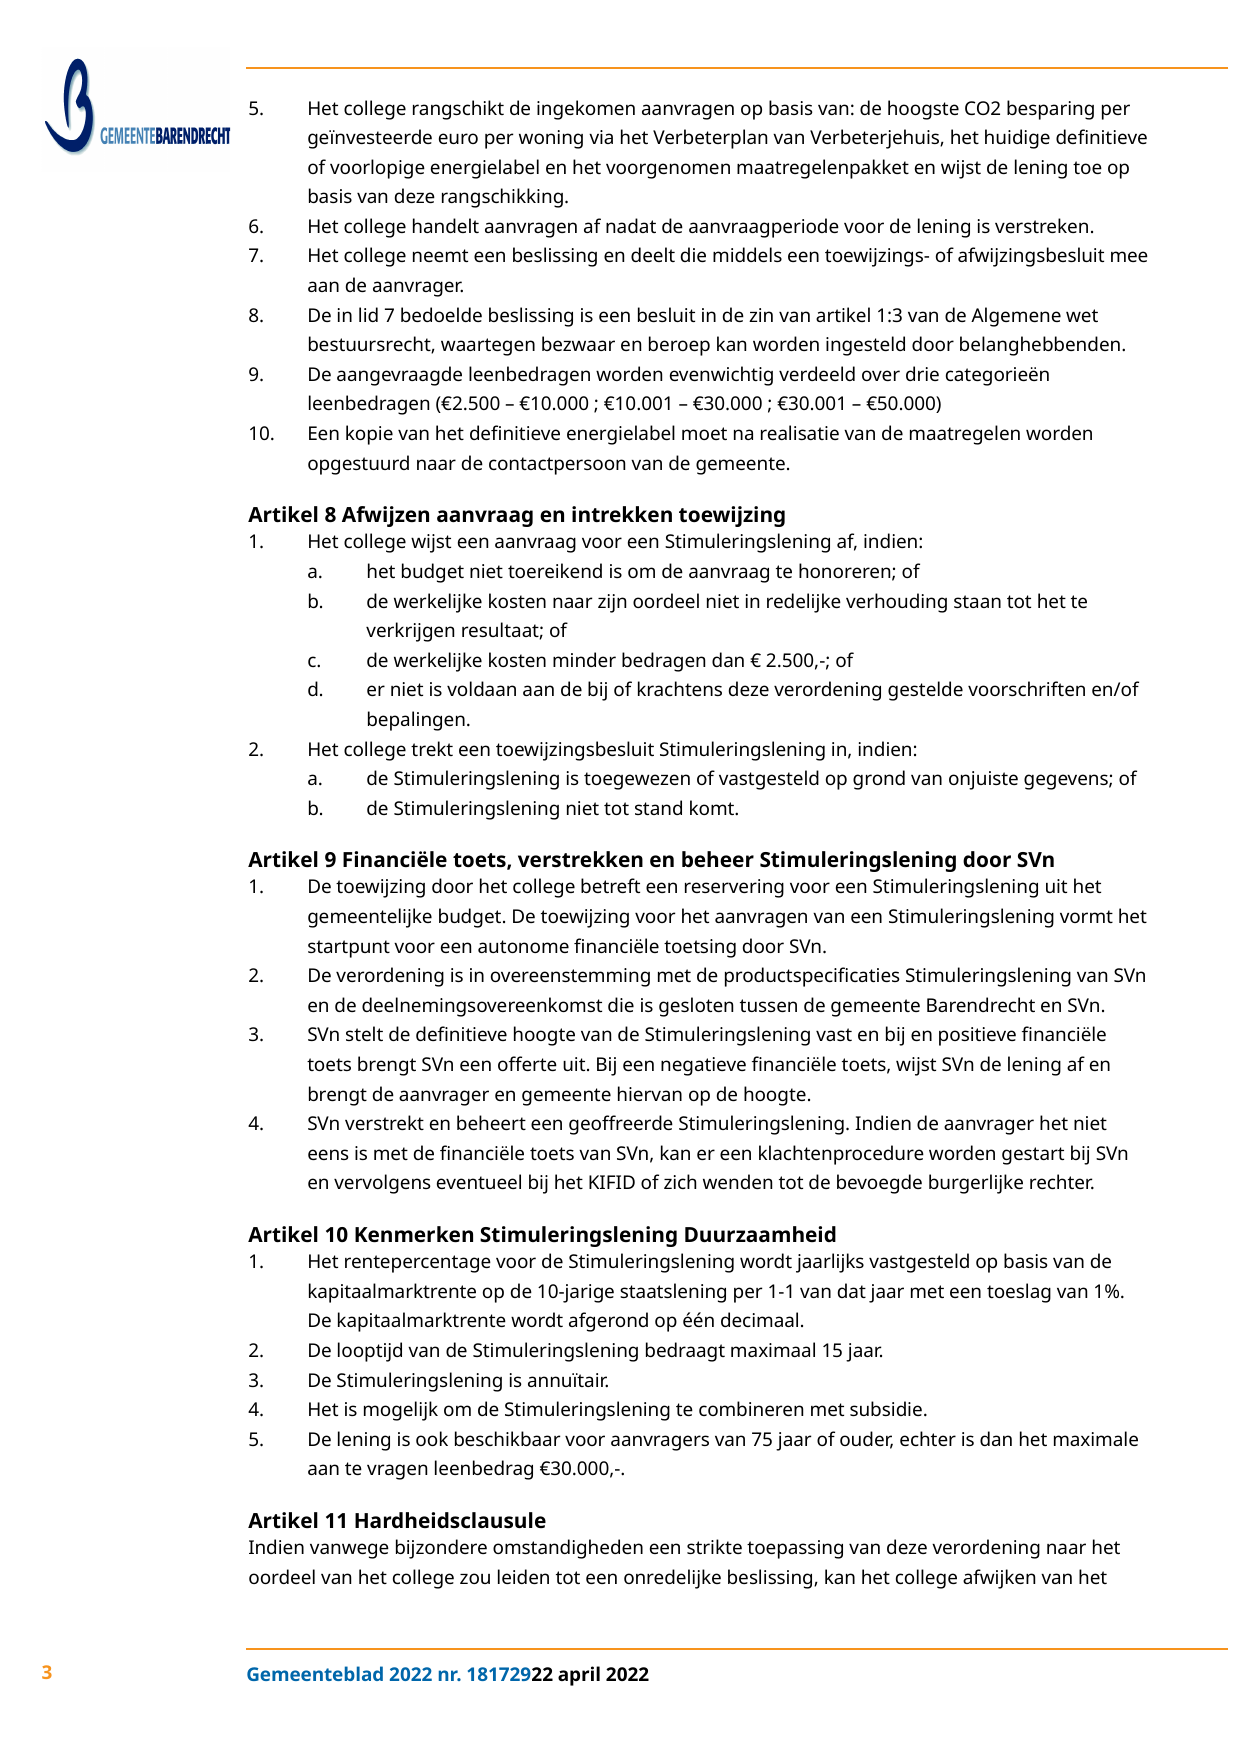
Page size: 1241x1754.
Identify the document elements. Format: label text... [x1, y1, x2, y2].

list De lening is ook beschikbaar voor aanvragers van 75 jaar of ouder, echter is dan het maximale aan te vragen leenbedrag €30.000,-. [248, 1426, 1152, 1481]
text Artikel 9 Financiële toets, verstrekken en beheer Stimuleringslening door SVn [248, 845, 1152, 874]
text Artikel 10 Kenmerken Stimuleringslening Duurzaamheid [248, 1220, 1152, 1248]
list SVn verstrekt en beheert een geoffreerde Stimuleringslening. Indien de aanvrager het niet eens is met de financiële toets van SVn, kan er een klachtenprocedure worden gestart bij SVn en vervolgens eventueel bij het KIFID of zich wenden tot de bevoegde burgerlijke rechter. [248, 1110, 1152, 1195]
list Het college wijst een aanvraag voor een Stimuleringslening af, indien: [248, 529, 1152, 554]
list De Stimuleringslening is annuïtair. [248, 1367, 1152, 1392]
list Het college trekt een toewijzingsbesluit Stimuleringslening in, indien: [248, 736, 1152, 761]
list Het college neemt een beslissing en deelt die middels een toewijzings- of afwijzingsbesluit mee aan de aanvrager. [248, 243, 1152, 298]
list de werkelijke kosten naar zijn oordeel niet in redelijke verhouding staan tot het te verkrijgen resultaat; of [307, 588, 1152, 643]
text Artikel 8 Afwijzen aanvraag en intrekken toewijzing [248, 500, 1152, 529]
list Een kopie van het definitieve energielabel moet na realisatie van de maatregelen worden opgestuurd naar de contactpersoon van de gemeente. [248, 420, 1152, 476]
list De aangevraagde leenbedragen worden evenwichtig verdeeld over drie categorieën leenbedragen (€2.500 – €10.000 ; €10.001 – €30.000 ; €30.001 – €50.000) [248, 361, 1152, 416]
picture [41, 47, 231, 172]
list Het college rangschikt de ingekomen aanvragen op basis van: de hoogste CO2 besparing per geïnvesteerde euro per woning via het Verbeterplan van Verbeterjehuis, het huidige definitieve of voorlopige energielabel en het voorgenomen maatregelenpakket en wijst de lening toe op basis van deze rangschikking. [248, 95, 1152, 209]
list Het college handelt aanvragen af nadat de aanvraagperiode voor de lening is verstreken. [248, 213, 1152, 239]
list de Stimuleringslening is toegewezen of vastgesteld op grond van onjuiste gegevens; of [307, 765, 1152, 791]
list Het is mogelijk om de Stimuleringslening te combineren met subsidie. [248, 1396, 1152, 1422]
list De verordening is in overeenstemming met de productspecificaties Stimuleringslening van SVn en de deelnemingsovereenkomst die is gesloten tussen de gemeente Barendrecht en SVn. [248, 962, 1152, 1018]
list er niet is voldaan aan de bij of krachtens deze verordening gestelde voorschriften en/of bepalingen. [307, 677, 1152, 732]
list de Stimuleringslening niet tot stand komt. [307, 795, 1152, 821]
list de werkelijke kosten minder bedragen dan € 2.500,-; of [307, 647, 1152, 673]
list SVn stelt de definitieve hoogte van de Stimuleringslening vast en bij en positieve financiële toets brengt SVn een offerte uit. Bij een negatieve financiële toets, wijst SVn de lening af en brengt de aanvrager en gemeente hiervan op de hoogte. [248, 1022, 1152, 1107]
list De in lid 7 bedoelde beslissing is een besluit in de zin van artikel 1:3 van de Algemene wet bestuursrecht, waartegen bezwaar en beroep kan worden ingesteld door belanghebbenden. [248, 302, 1152, 357]
text Indien vanwege bijzondere omstandigheden een strikte toepassing van deze verordening naar het oordeel van het college zou leiden tot een onredelijke beslissing, kan het college afwijken van het [248, 1534, 1152, 1590]
list het budget niet toereikend is om de aanvraag te honoreren; of [307, 558, 1152, 584]
list De toewijzing door het college betreft een reservering voor een Stimuleringslening uit het gemeentelijke budget. De toewijzing voor het aanvragen van een Stimuleringslening vormt het startpunt voor een autonome financiële toetsing door SVn. [248, 874, 1152, 959]
list Het rentepercentage voor de Stimuleringslening wordt jaarlijks vastgesteld op basis van de kapitaalmarktrente op de 10-jarige staatslening per 1-1 van dat jaar met een toeslag van 1%. De kapitaalmarktrente wordt afgerond op één decimaal. [248, 1248, 1152, 1333]
list De looptijd van de Stimuleringslening bedraagt maximaal 15 jaar. [248, 1337, 1152, 1363]
text Artikel 11 Hardheidsclausule [248, 1506, 1152, 1534]
